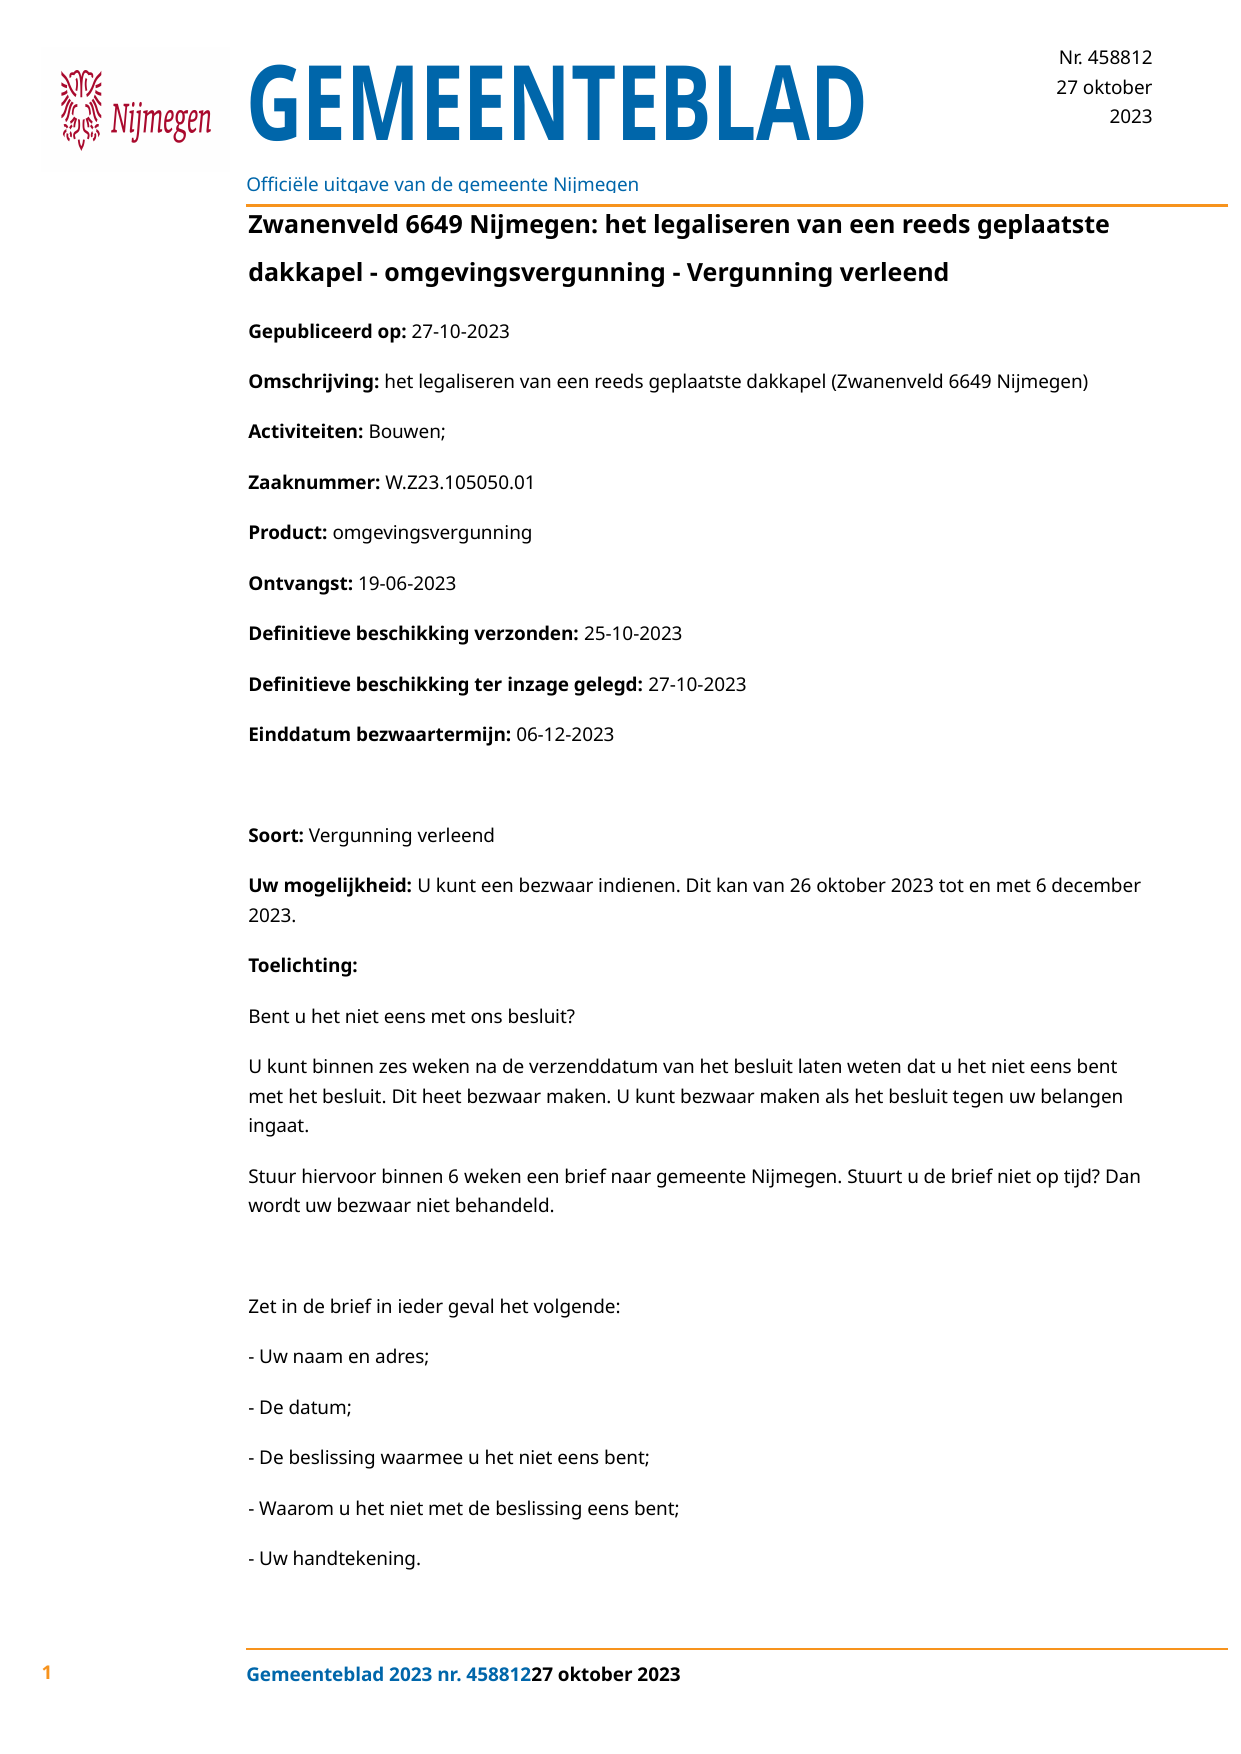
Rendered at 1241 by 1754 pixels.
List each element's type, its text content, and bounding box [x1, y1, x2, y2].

text - Uw handtekening. [248, 1545, 1152, 1571]
text Einddatum bezwaartermijn: 06-12-2023 [248, 721, 1152, 747]
text Product: omgevingsvergunning [248, 519, 1152, 545]
picture [41, 47, 231, 172]
text Stuur hiervoor binnen 6 weken een brief naar gemeente Nijmegen. Stuurt u de brief niet op tijd? Dan wordt uw bezwaar niet behandeld. [248, 1163, 1152, 1218]
text - De beslissing waarmee u het niet eens bent; [248, 1444, 1152, 1470]
text Soort: Vergunning verleend [248, 822, 1152, 848]
text Zaaknummer: W.Z23.105050.01 [248, 469, 1152, 495]
text Definitieve beschikking ter inzage gelegd: 27-10-2023 [248, 671, 1152, 697]
text Activiteiten: Bouwen; [248, 419, 1152, 444]
text Gepubliceerd op: 27-10-2023 [248, 318, 1152, 344]
text Definitieve beschikking verzonden: 25-10-2023 [248, 620, 1152, 646]
text Bent u het niet eens met ons besluit? [248, 1003, 1152, 1029]
text Uw mogelijkheid: U kunt een bezwaar indienen. Dit kan van 26 oktober 2023 tot en met 6 december 2023. [248, 872, 1152, 928]
text - Uw naam en adres; [248, 1344, 1152, 1369]
text - Waarom u het niet met de beslissing eens bent; [248, 1495, 1152, 1521]
text - De datum; [248, 1394, 1152, 1420]
text Zwanenveld 6649 Nijmegen: het legaliseren van een reeds geplaatste dakkapel - omgevingsvergunning - Vergunning verleend [248, 207, 1152, 288]
text Omschrijving: het legaliseren van een reeds geplaatste dakkapel (Zwanenveld 6649 Nijmegen) [248, 368, 1152, 394]
text U kunt binnen zes weken na de verzenddatum van het besluit laten weten dat u het niet eens bent met het besluit. Dit heet bezwaar maken. U kunt bezwaar maken als het besluit tegen uw belangen ingaat. [248, 1053, 1152, 1138]
text Zet in de brief in ieder geval het volgende: [248, 1293, 1152, 1319]
text Toelichting: [248, 952, 1152, 978]
text Ontvangst: 19-06-2023 [248, 570, 1152, 596]
